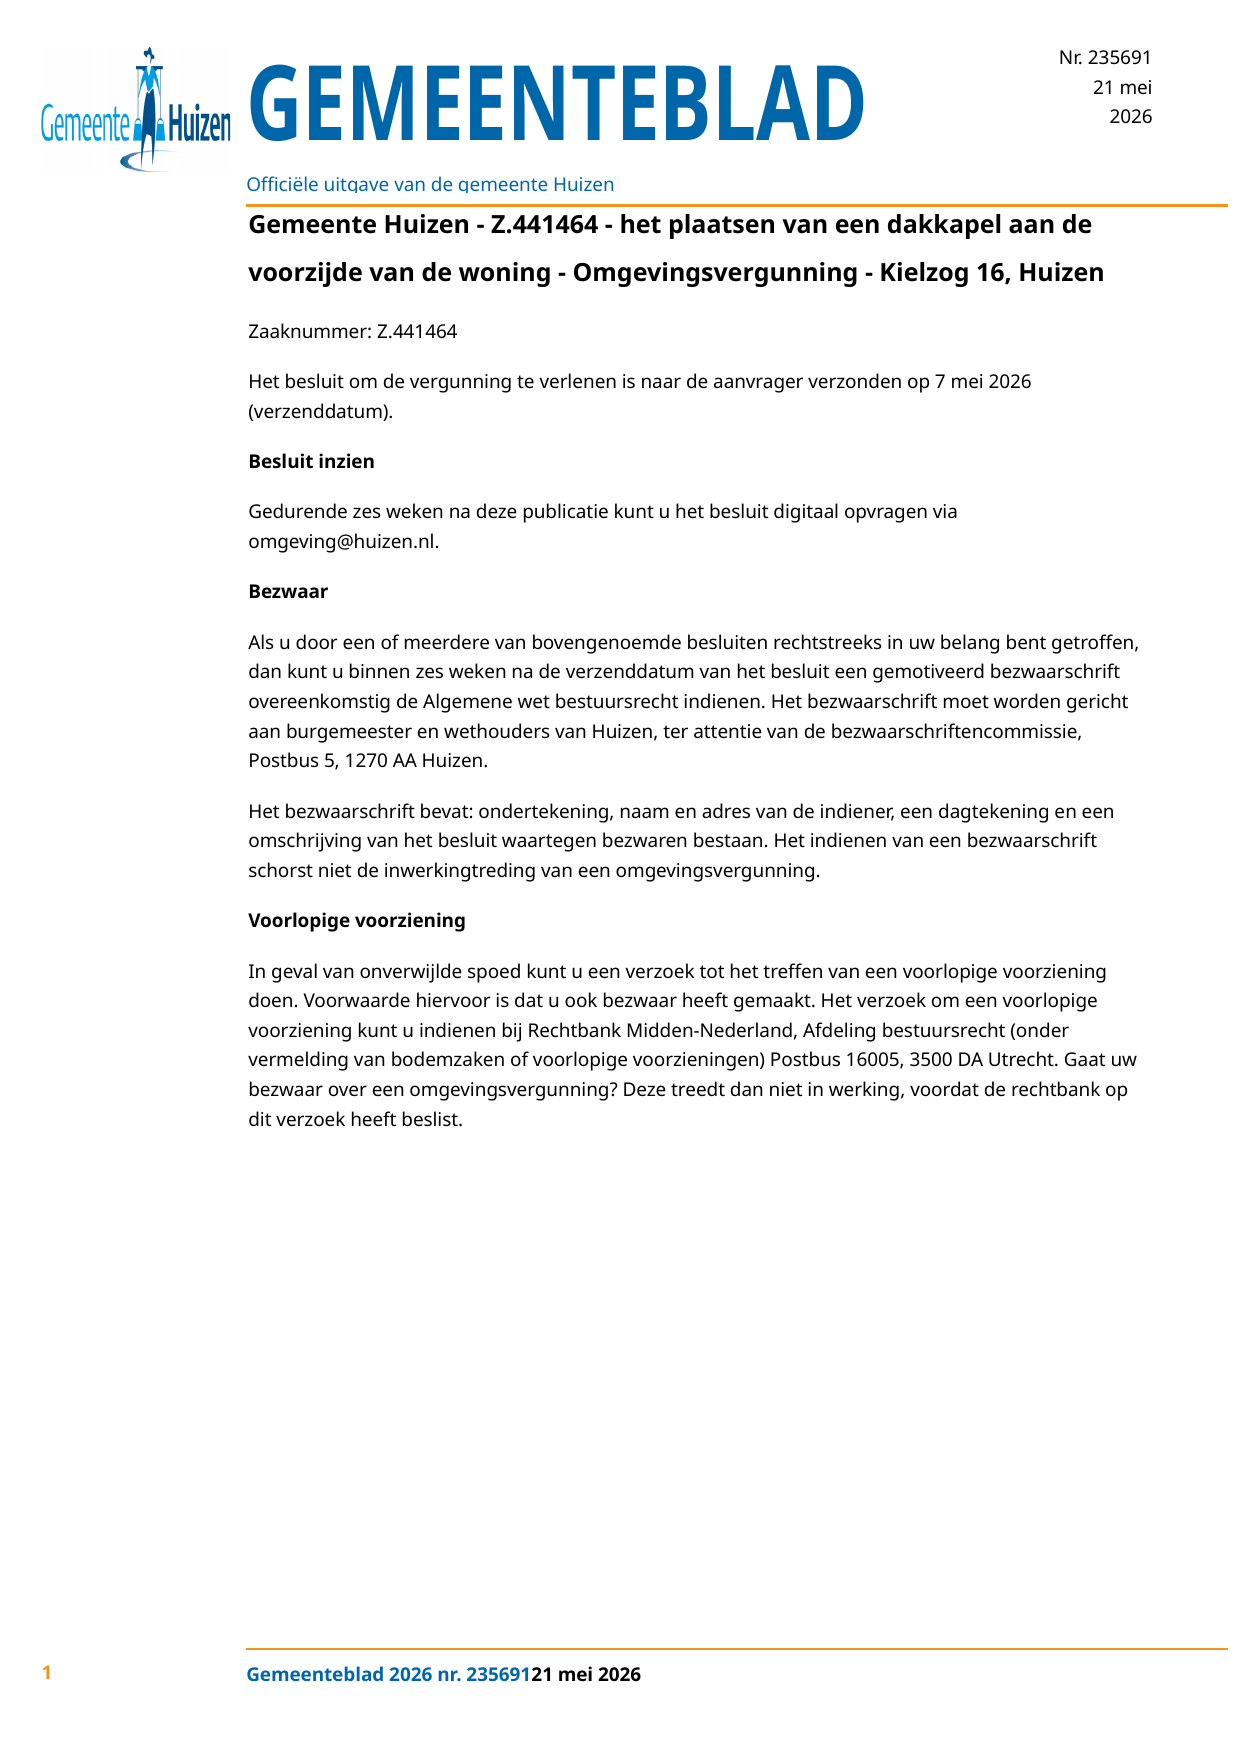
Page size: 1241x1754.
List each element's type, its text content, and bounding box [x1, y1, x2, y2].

text Het besluit om de vergunning te verlenen is naar de aanvrager verzonden op 7 mei 2026 (verzenddatum). [248, 368, 1152, 424]
text Zaaknummer: Z.441464 [248, 318, 1152, 344]
picture [41, 47, 231, 172]
text Bezwaar [248, 579, 1152, 604]
text In geval van onverwijlde spoed kunt u een verzoek tot het treffen van een voorlopige voorziening doen. Voorwaarde hiervoor is dat u ook bezwaar heeft gemaakt. Het verzoek om een voorlopige voorziening kunt u indienen bij Rechtbank Midden-Nederland, Afdeling bestuursrecht (onder vermelding van bodemzaken of voorlopige voorzieningen) Postbus 16005, 3500 DA Utrecht. Gaat uw bezwaar over een omgevingsvergunning? Deze treedt dan niet in werking, voordat de rechtbank op dit verzoek heeft beslist. [248, 958, 1152, 1132]
text Gemeente Huizen - Z.441464 - het plaatsen van een dakkapel aan de voorzijde van de woning - Omgevingsvergunning - Kielzog 16, Huizen [248, 207, 1152, 288]
text Gedurende zes weken na deze publicatie kunt u het besluit digitaal opvragen via omgeving@huizen.nl. [248, 499, 1152, 554]
text Als u door een of meerdere van bovengenoemde besluiten rechtstreeks in uw belang bent getroffen, dan kunt u binnen zes weken na de verzenddatum van het besluit een gemotiveerd bezwaarschrift overeenkomstig de Algemene wet bestuursrecht indienen. Het bezwaarschrift moet worden gericht aan burgemeester en wethouders van Huizen, ter attentie van de bezwaarschriftencommissie, Postbus 5, 1270 AA Huizen. [248, 629, 1152, 773]
text Voorlopige voorziening [248, 907, 1152, 933]
text Besluit inzien [248, 448, 1152, 474]
text Het bezwaarschrift bevat: ondertekening, naam en adres van de indiener, een dagtekening en een omschrijving van het besluit waartegen bezwaren bestaan. Het indienen van een bezwaarschrift schorst niet de inwerkingtreding van een omgevingsvergunning. [248, 798, 1152, 883]
